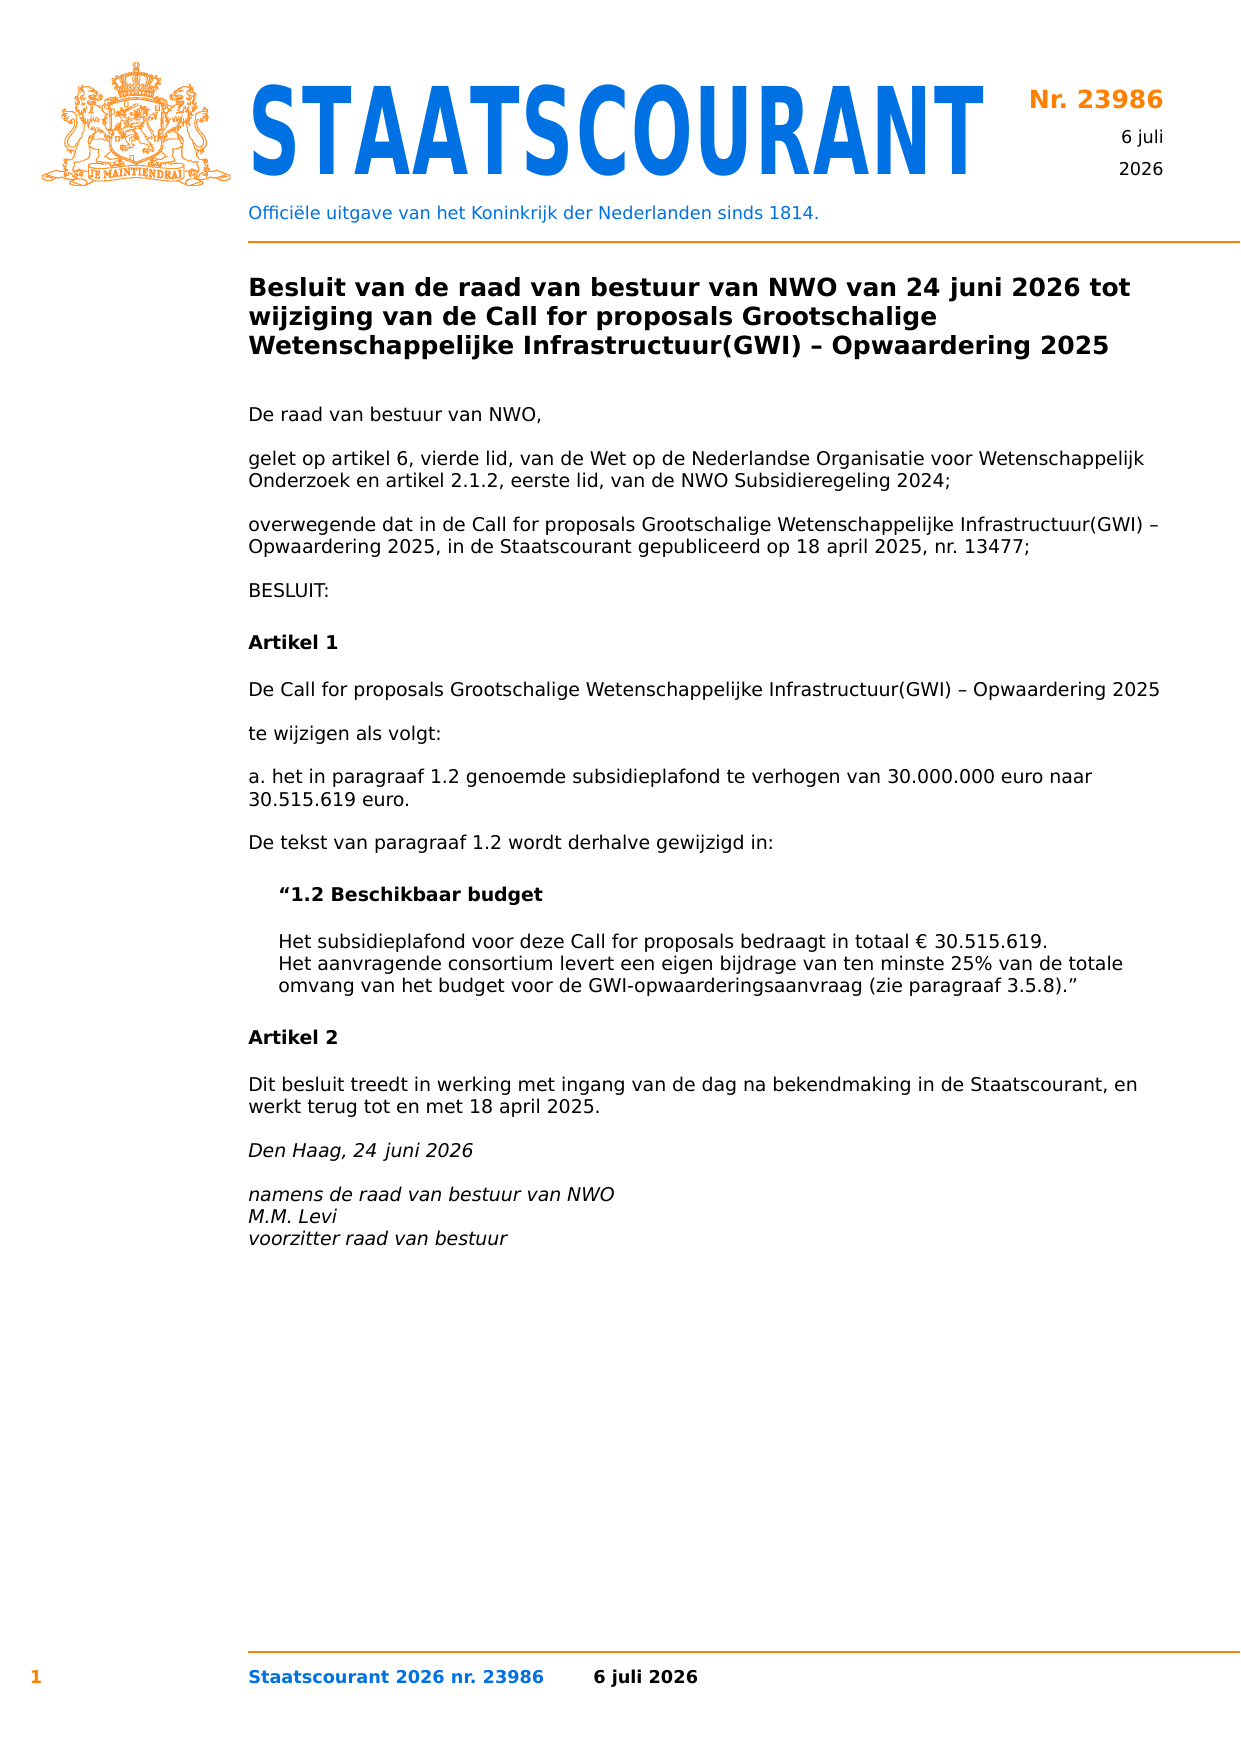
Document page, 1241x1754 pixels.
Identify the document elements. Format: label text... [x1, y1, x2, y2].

text gelet op artikel 6, vierde lid, van de Wet op de Nederlandse Organisatie voor Wetenschappelijk Onderzoek en artikel 2.1.2, eerste lid, van de NWO Subsidieregeling 2024; [248, 448, 1163, 492]
table_cell 6 juli [998, 121, 1240, 153]
table_cell Officiële uitgave van het Koninkrijk der Nederlanden sinds 1814. [248, 203, 1240, 241]
subtitle Artikel 2 [248, 1027, 1163, 1049]
subtitle “1.2 Beschikbaar budget [278, 884, 1163, 906]
text Het subsidieplafond voor deze Call for proposals bedraagt in totaal € 30.515.619. [278, 931, 1163, 953]
text namens de raad van bestuur van NWO M.M. Levi voorzitter raad van bestuur [248, 1184, 1163, 1250]
text Den Haag, 24 juni 2026 [248, 1140, 1163, 1162]
text De tekst van paragraaf 1.2 wordt derhalve gewijzigd in: [248, 832, 1163, 854]
text Het aanvragende consortium levert een eigen bijdrage van ten minste 25% van de totale omvang van het budget voor de GWI-opwaarderingsaanvraag (zie paragraaf 3.5.8).” [278, 953, 1163, 997]
text a. het in paragraaf 1.2 genoemde subsidieplafond te verhogen van 30.000.000 euro naar 30.515.619 euro. [248, 766, 1163, 810]
text overwegende dat in de Call for proposals Grootschalige Wetenschappelijke Infrastructuur(GWI) – Opwaardering 2025, in de Staatscourant gepubliceerd op 18 april 2025, nr. 13477; [248, 514, 1163, 558]
table_header Nr. 23986 [998, 62, 1240, 121]
subtitle Besluit van de raad van bestuur van NWO van 24 juni 2026 tot wijziging van de Call for proposals Grootschalige Wetenschappelijke Infrastructuur(GWI) – Opwaardering 2025 [248, 273, 1163, 361]
table_header STAATSCOURANT [248, 62, 998, 203]
table_header [25, 62, 248, 241]
table_cell 2026 [998, 153, 1240, 203]
text Dit besluit treedt in werking met ingang van de dag na bekendmaking in de Staatscourant, en werkt terug tot en met 18 april 2025. [248, 1074, 1163, 1118]
text De raad van bestuur van NWO, [248, 404, 1163, 426]
text te wijzigen als volgt: [248, 723, 1163, 744]
picture [41, 62, 231, 186]
subtitle Artikel 1 [248, 632, 1163, 654]
text BESLUIT: [248, 580, 1163, 602]
text De Call for proposals Grootschalige Wetenschappelijke Infrastructuur(GWI) – Opwaardering 2025 [248, 679, 1163, 701]
